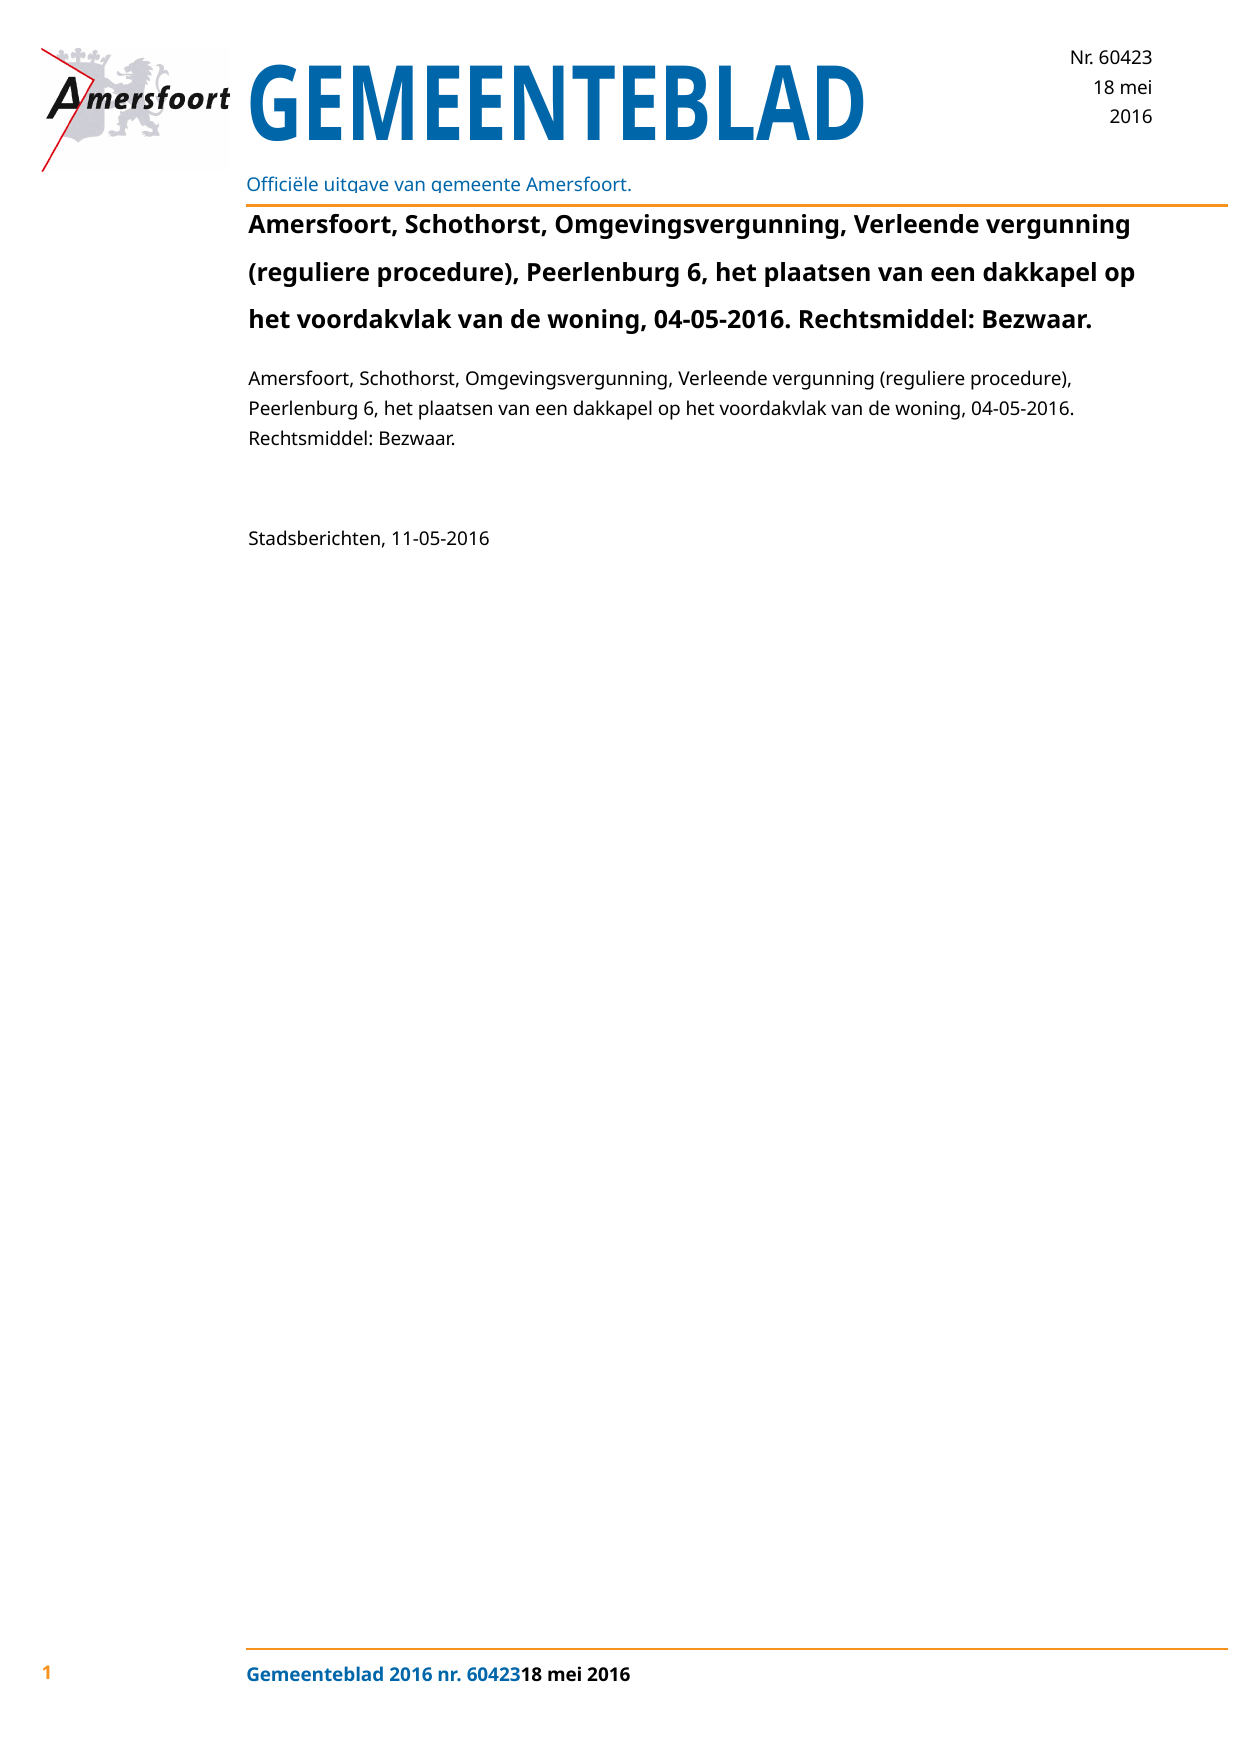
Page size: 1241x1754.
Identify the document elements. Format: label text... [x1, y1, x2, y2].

picture [41, 47, 231, 172]
text Amersfoort, Schothorst, Omgevingsvergunning, Verleende vergunning (reguliere procedure), Peerlenburg 6, het plaatsen van een dakkapel op het voordakvlak van de woning, 04-05-2016. Rechtsmiddel: Bezwaar. [248, 207, 1152, 336]
text Amersfoort, Schothorst, Omgevingsvergunning, Verleende vergunning (reguliere procedure), Peerlenburg 6, het plaatsen van een dakkapel op het voordakvlak van de woning, 04-05-2016. Rechtsmiddel: Bezwaar. [248, 366, 1152, 450]
text Stadsberichten, 11-05-2016 [248, 526, 1152, 551]
